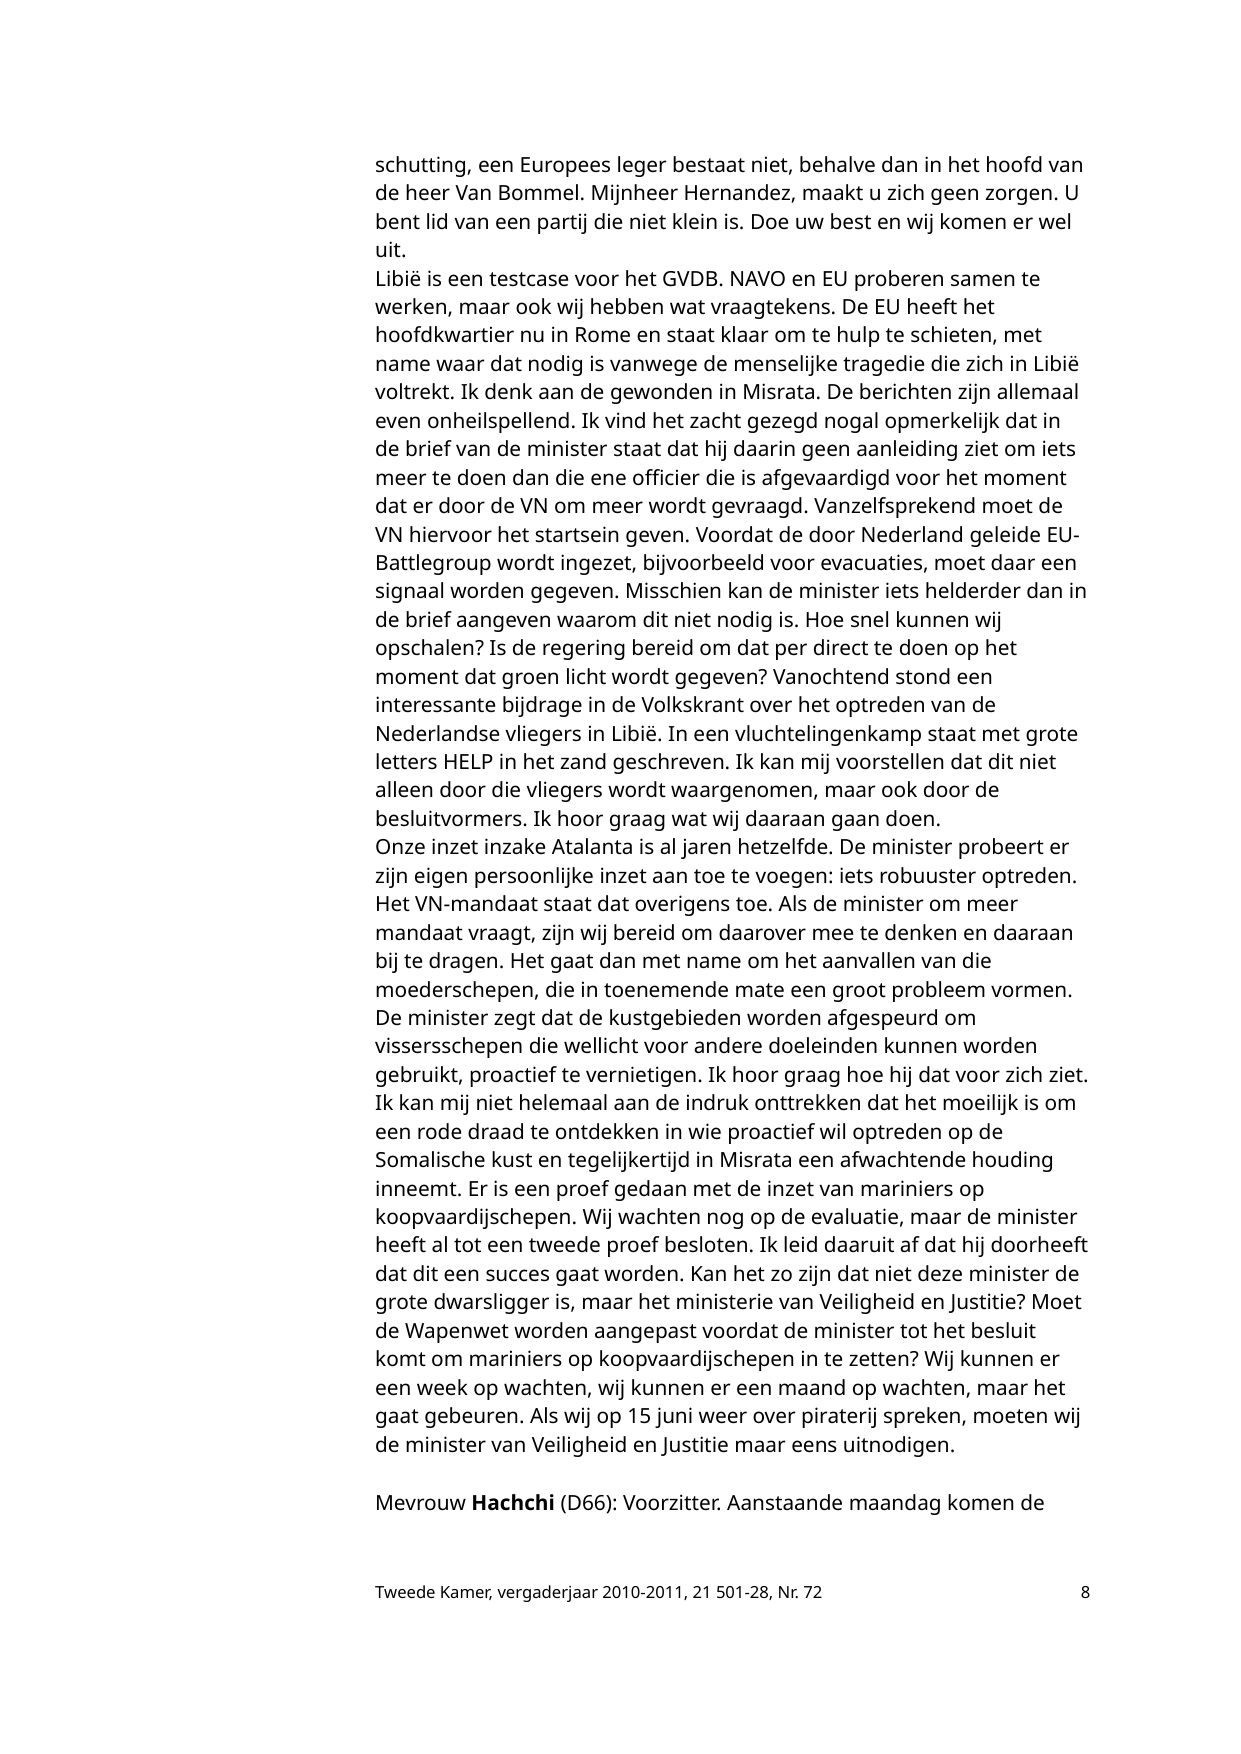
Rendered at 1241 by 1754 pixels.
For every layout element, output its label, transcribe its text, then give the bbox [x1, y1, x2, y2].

text Mevrouw Hachchi (D66): Voorzitter. Aanstaande maandag komen de [375, 1488, 1090, 1517]
text schutting, een Europees leger bestaat niet, behalve dan in het hoofd van de heer Van Bommel. Mijnheer Hernandez, maakt u zich geen zorgen. U bent lid van een partij die niet klein is. Doe uw best en wij komen er wel uit. [375, 150, 1090, 264]
text Libië is een testcase voor het GVDB. NAVO en EU proberen samen te werken, maar ook wij hebben wat vraagtekens. De EU heeft het hoofdkwartier nu in Rome en staat klaar om te hulp te schieten, met name waar dat nodig is vanwege de menselijke tragedie die zich in Libië voltrekt. Ik denk aan de gewonden in Misrata. De berichten zijn allemaal even onheilspellend. Ik vind het zacht gezegd nogal opmerkelijk dat in de brief van de minister staat dat hij daarin geen aanleiding ziet om iets meer te doen dan die ene officier die is afgevaardigd voor het moment dat er door de VN om meer wordt gevraagd. Vanzelfsprekend moet de VN hiervoor het startsein geven. Voordat de door Nederland geleide EU-Battlegroup wordt ingezet, bijvoorbeeld voor evacuaties, moet daar een signaal worden gegeven. Misschien kan de minister iets helderder dan in de brief aangeven waarom dit niet nodig is. Hoe snel kunnen wij opschalen? Is de regering bereid om dat per direct te doen op het moment dat groen licht wordt gegeven? Vanochtend stond een interessante bijdrage in de Volkskrant over het optreden van de Nederlandse vliegers in Libië. In een vluchtelingenkamp staat met grote letters HELP in het zand geschreven. Ik kan mij voorstellen dat dit niet alleen door die vliegers wordt waargenomen, maar ook door de besluitvormers. Ik hoor graag wat wij daaraan gaan doen. [375, 264, 1090, 832]
text Onze inzet inzake Atalanta is al jaren hetzelfde. De minister probeert er zijn eigen persoonlijke inzet aan toe te voegen: iets robuuster optreden. Het VN-mandaat staat dat overigens toe. Als de minister om meer mandaat vraagt, zijn wij bereid om daarover mee te denken en daaraan bij te dragen. Het gaat dan met name om het aanvallen van die moederschepen, die in toenemende mate een groot probleem vormen. De minister zegt dat de kustgebieden worden afgespeurd om vissersschepen die wellicht voor andere doeleinden kunnen worden gebruikt, proactief te vernietigen. Ik hoor graag hoe hij dat voor zich ziet. Ik kan mij niet helemaal aan de indruk onttrekken dat het moeilijk is om een rode draad te ontdekken in wie proactief wil optreden op de Somalische kust en tegelijkertijd in Misrata een afwachtende houding inneemt. Er is een proef gedaan met de inzet van mariniers op koopvaardijschepen. Wij wachten nog op de evaluatie, maar de minister heeft al tot een tweede proef besloten. Ik leid daaruit af dat hij doorheeft dat dit een succes gaat worden. Kan het zo zijn dat niet deze minister de grote dwarsligger is, maar het ministerie van Veiligheid en Justitie? Moet de Wapenwet worden aangepast voordat de minister tot het besluit komt om mariniers op koopvaardijschepen in te zetten? Wij kunnen er een week op wachten, wij kunnen er een maand op wachten, maar het gaat gebeuren. Als wij op 15 juni weer over piraterij spreken, moeten wij de minister van Veiligheid en Justitie maar eens uitnodigen. [375, 832, 1090, 1458]
